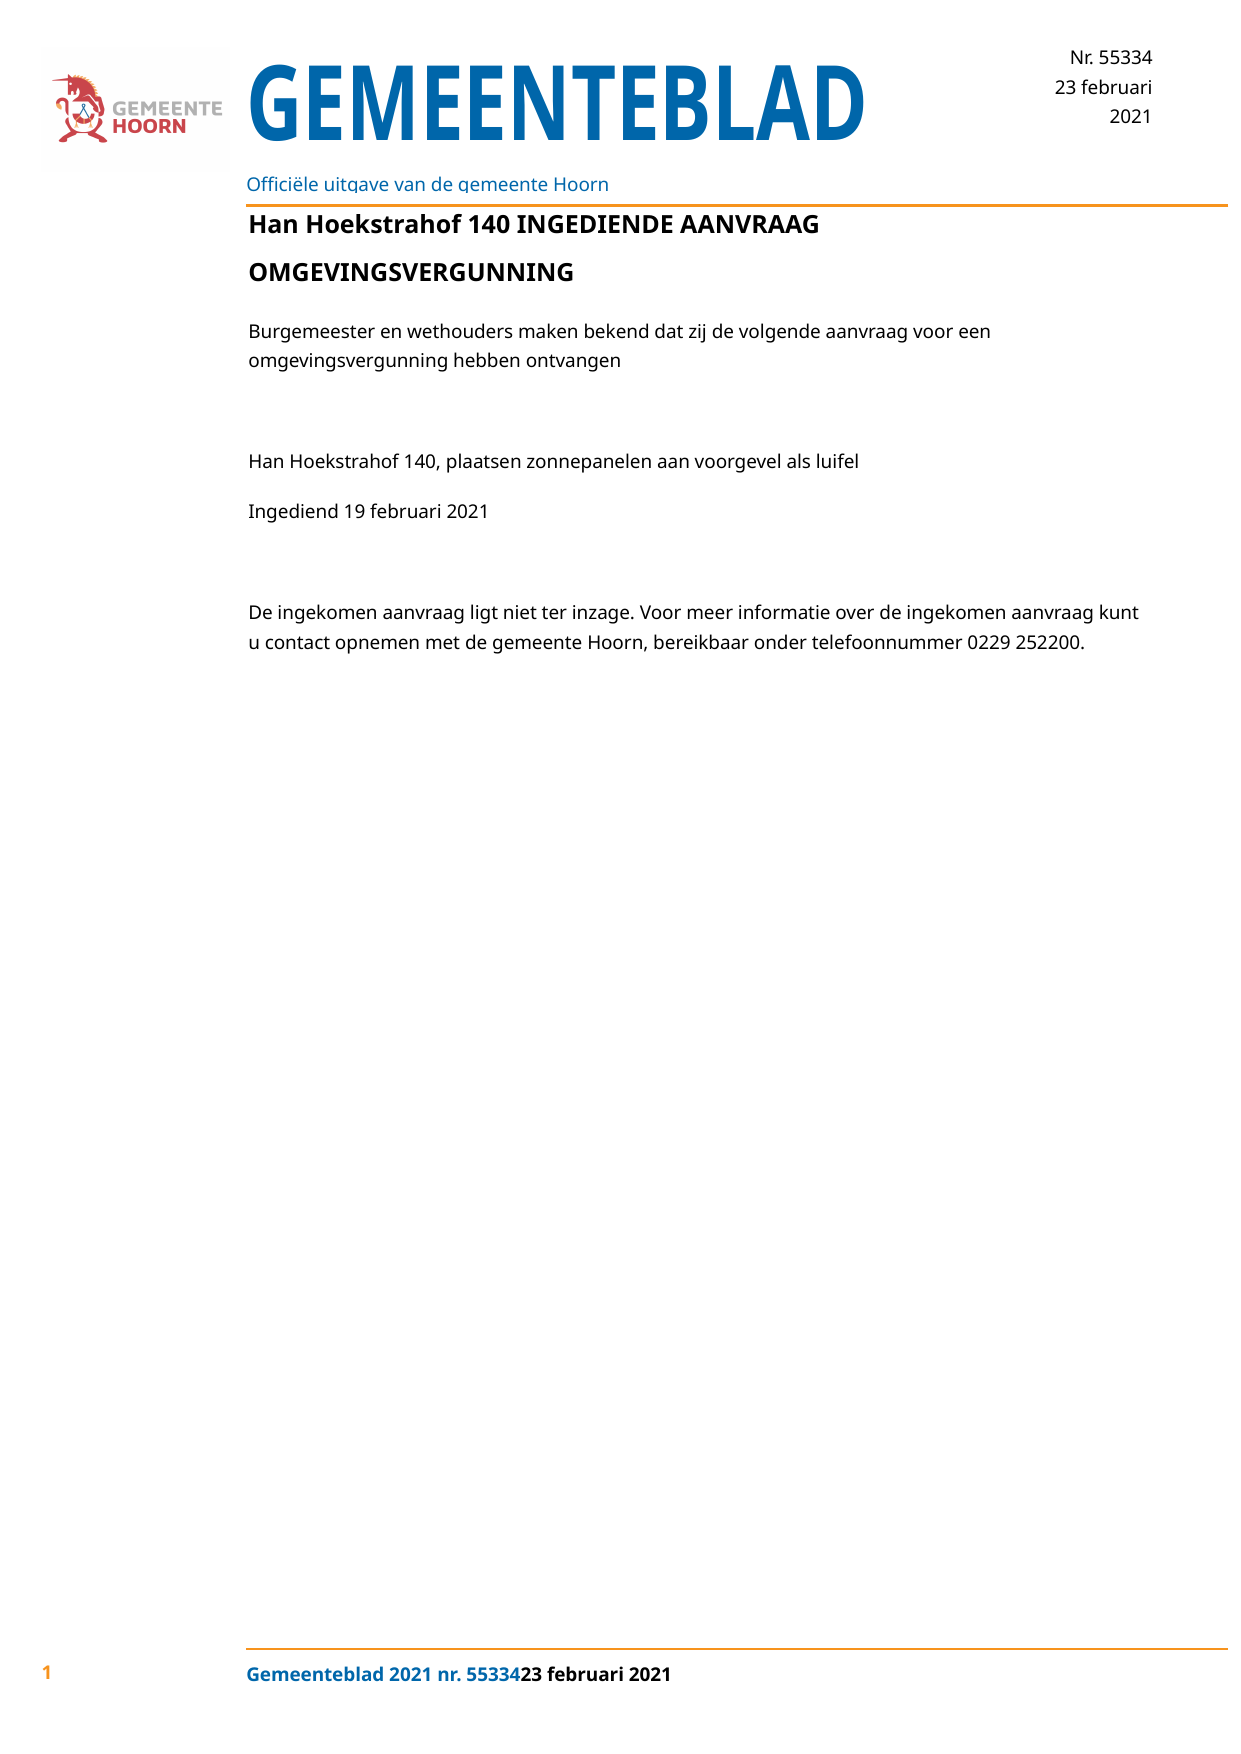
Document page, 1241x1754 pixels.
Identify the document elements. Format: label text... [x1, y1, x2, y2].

text Ingediend 19 februari 2021 [248, 499, 1152, 524]
picture [41, 47, 231, 172]
text Han Hoekstrahof 140, plaatsen zonnepanelen aan voorgevel als luifel [248, 448, 1152, 474]
text De ingekomen aanvraag ligt niet ter inzage. Voor meer informatie over de ingekomen aanvraag kunt u contact opnemen met de gemeente Hoorn, bereikbaar onder telefoonnummer 0229 252200. [248, 599, 1152, 655]
text Burgemeester en wethouders maken bekend dat zij de volgende aanvraag voor een omgevingsvergunning hebben ontvangen [248, 318, 1152, 373]
text Han Hoekstrahof 140 INGEDIENDE AANVRAAG OMGEVINGSVERGUNNING [248, 207, 1152, 288]
